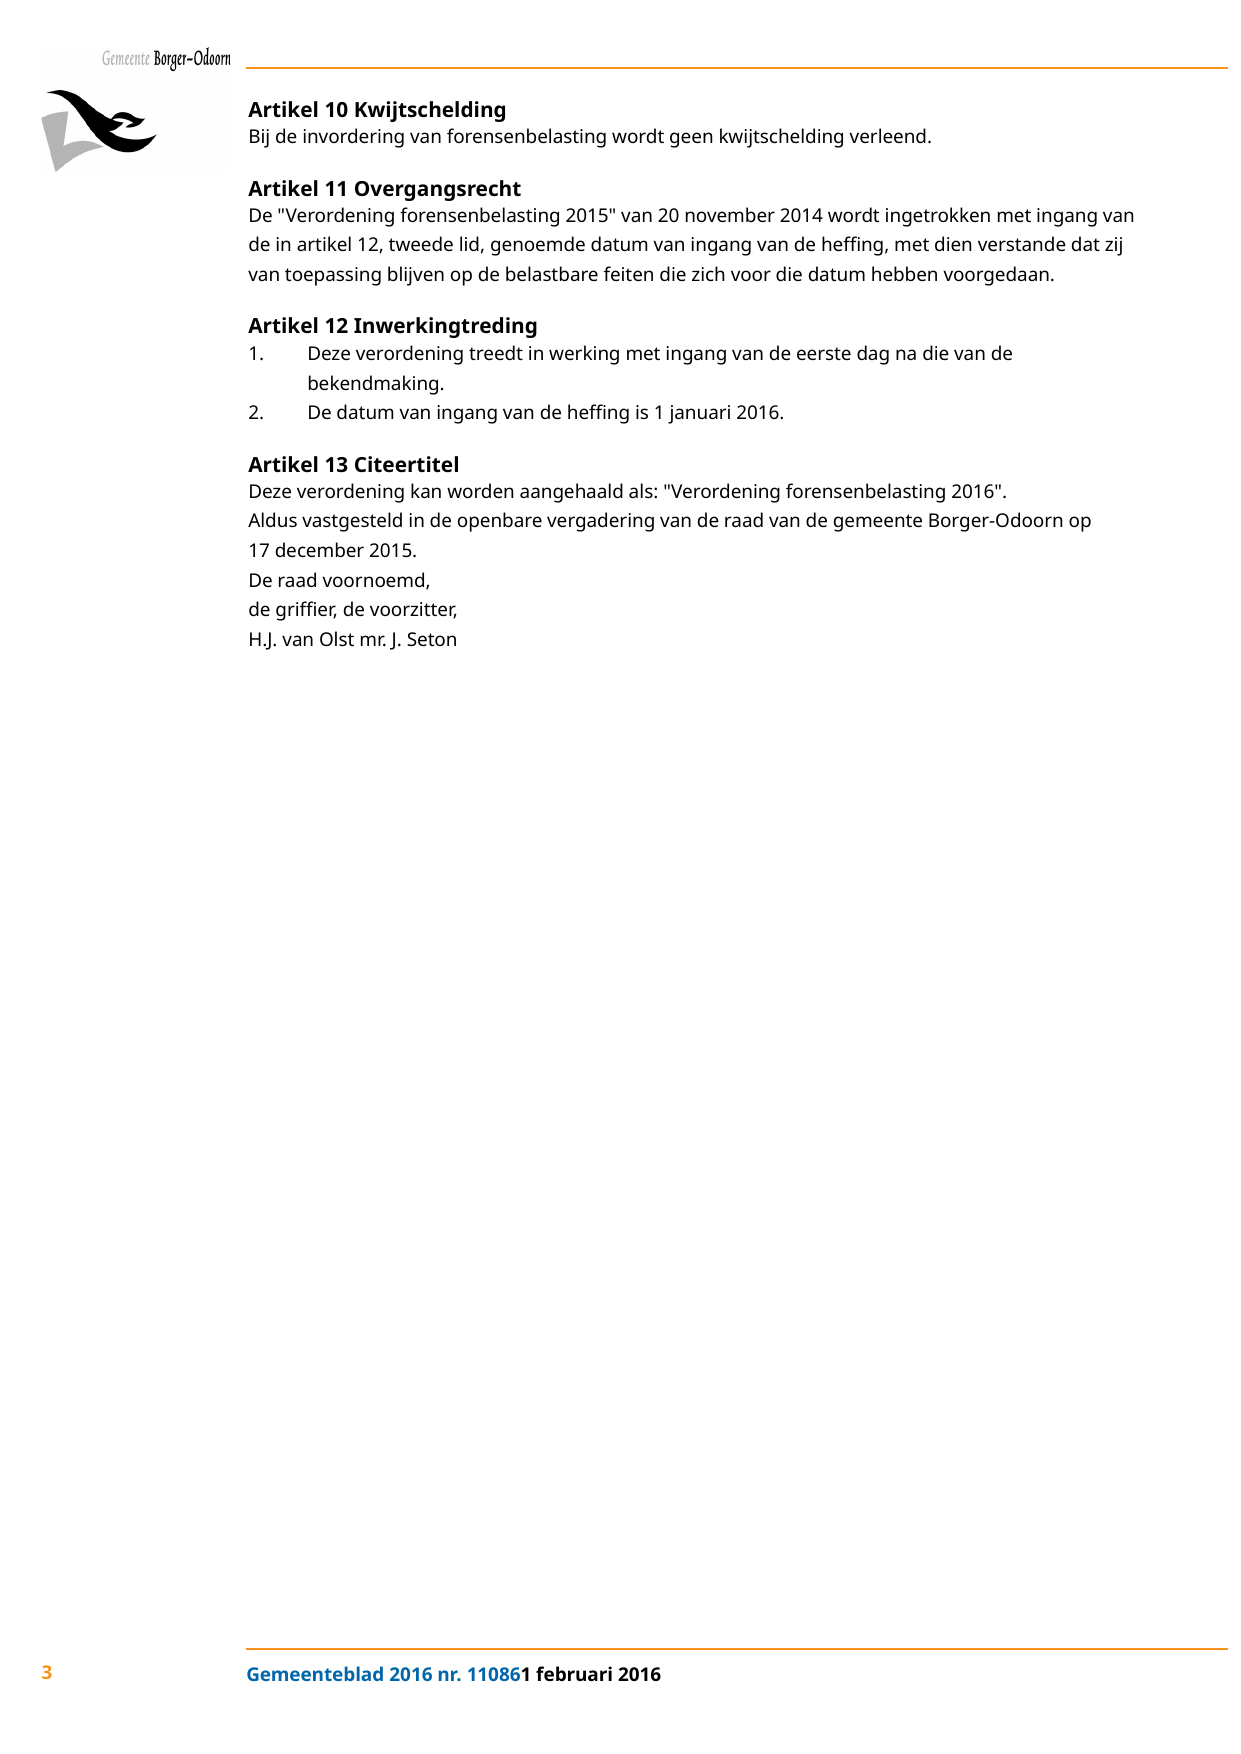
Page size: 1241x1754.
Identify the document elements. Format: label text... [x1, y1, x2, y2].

text de griffier, de voorzitter, [248, 596, 1152, 622]
list De datum van ingang van de heffing is 1 januari 2016. [248, 399, 1152, 425]
picture [41, 47, 231, 172]
text Artikel 10 Kwijtschelding [248, 95, 1152, 123]
text 17 december 2015. [248, 537, 1152, 563]
text De "Verordening forensenbelasting 2015" van 20 november 2014 wordt ingetrokken met ingang van de in artikel 12, tweede lid, genoemde datum van ingang van de heffing, met dien verstande dat zij van toepassing blijven op de belastbare feiten die zich voor die datum hebben voorgedaan. [248, 202, 1152, 287]
text H.J. van Olst mr. J. Seton [248, 626, 1152, 652]
text Deze verordening kan worden aangehaald als: "Verordening forensenbelasting 2016". [248, 478, 1152, 504]
text De raad voornoemd, [248, 567, 1152, 593]
text Bij de invordering van forensenbelasting wordt geen kwijtschelding verleend. [248, 123, 1152, 149]
text Artikel 12 Inwerkingtreding [248, 312, 1152, 340]
text Artikel 11 Overgangsrecht [248, 174, 1152, 202]
text Aldus vastgesteld in de openbare vergadering van de raad van de gemeente Borger-Odoorn op [248, 508, 1152, 533]
text Artikel 13 Citeertitel [248, 450, 1152, 478]
list Deze verordening treedt in werking met ingang van de eerste dag na die van de bekendmaking. [248, 340, 1152, 395]
